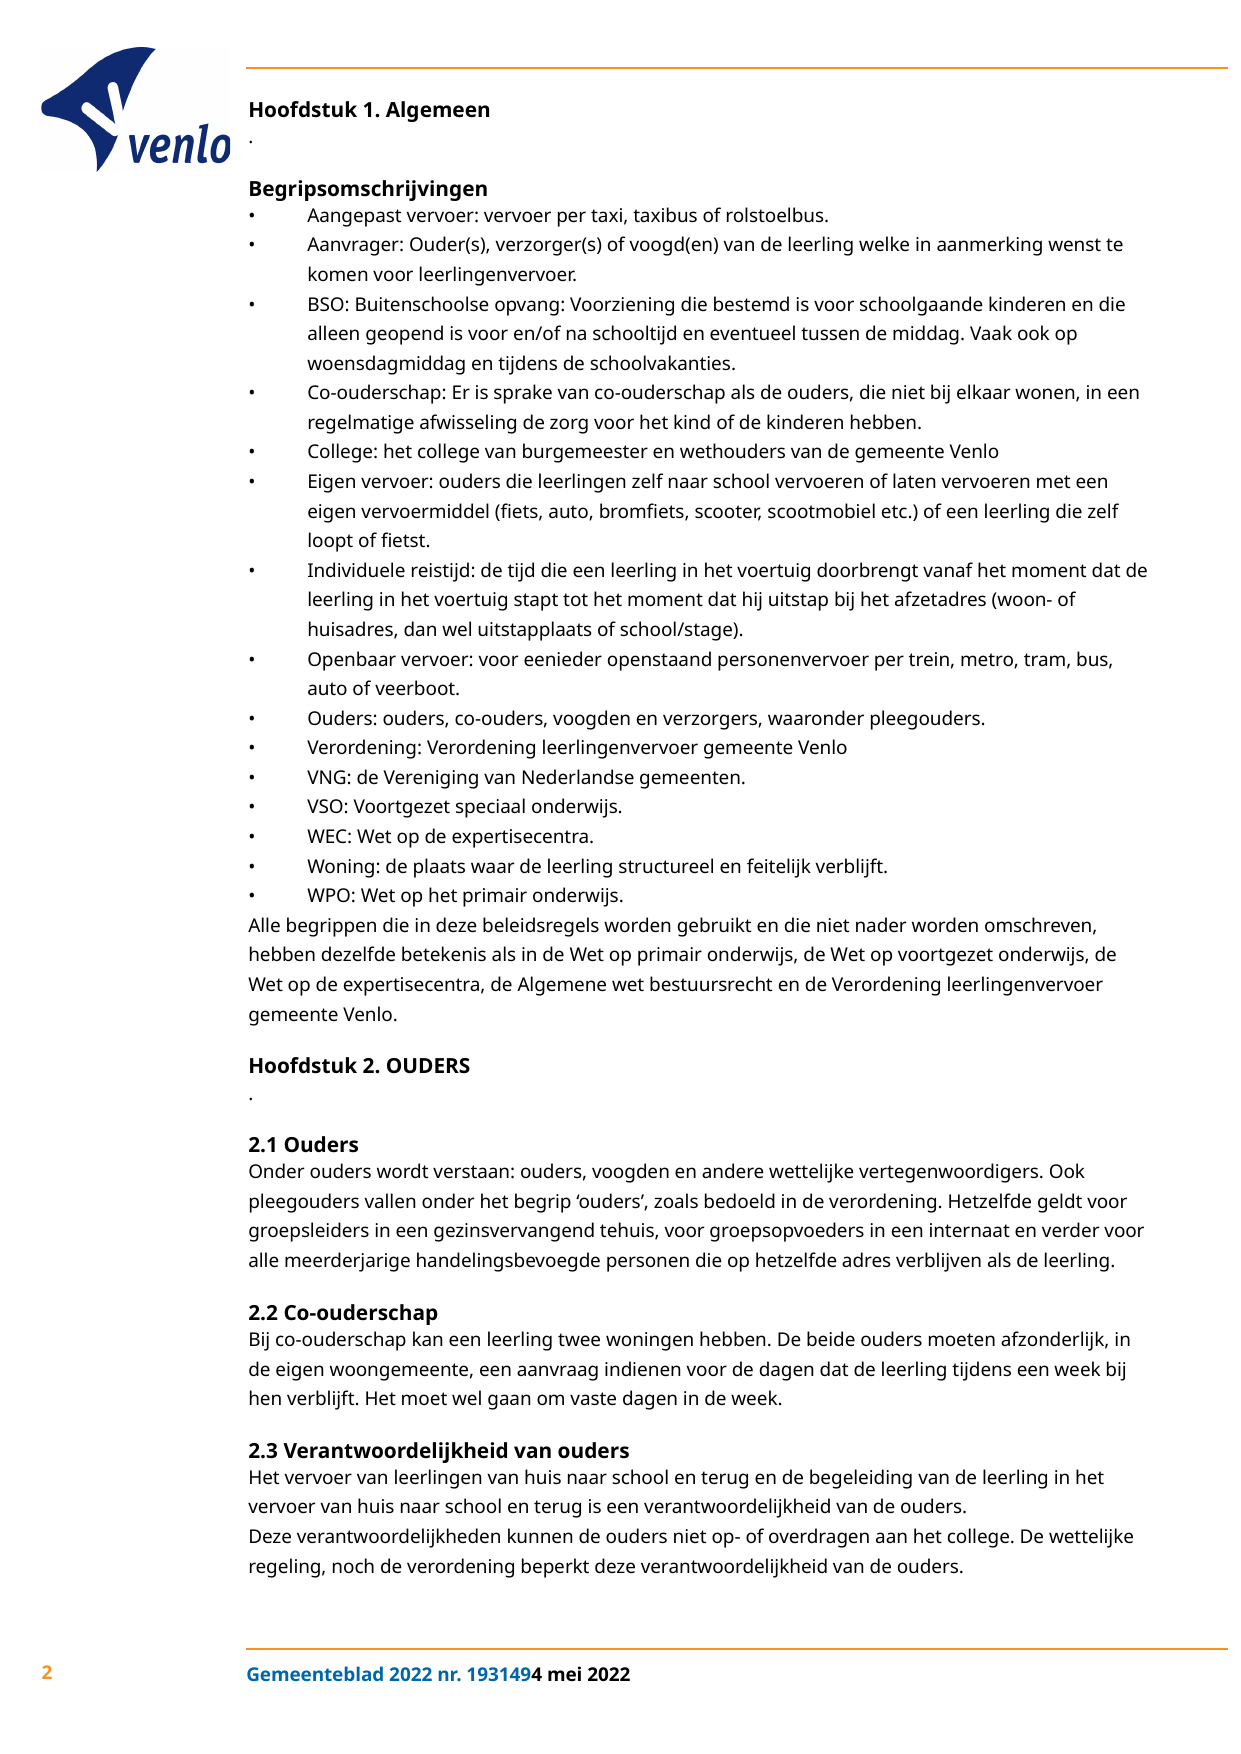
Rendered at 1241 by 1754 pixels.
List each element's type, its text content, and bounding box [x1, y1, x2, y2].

text 2.2 Co-ouderschap [248, 1298, 1152, 1326]
list WPO: Wet op het primair onderwijs. [248, 882, 1152, 908]
list BSO: Buitenschoolse opvang: Voorziening die bestemd is voor schoolgaande kinderen en die alleen geopend is voor en/of na schooltijd en eventueel tussen de middag. Vaak ook op woensdagmiddag en tijdens de schoolvakanties. [248, 291, 1152, 376]
list Woning: de plaats waar de leerling structureel en feitelijk verblijft. [248, 853, 1152, 879]
text Hoofdstuk 2. OUDERS [248, 1051, 1152, 1080]
list VNG: de Vereniging van Nederlandse gemeenten. [248, 764, 1152, 790]
list WEC: Wet op de expertisecentra. [248, 823, 1152, 849]
text . [248, 123, 1152, 149]
picture [41, 47, 231, 172]
list Ouders: ouders, co-ouders, voogden en verzorgers, waaronder pleegouders. [248, 705, 1152, 731]
list Aangepast vervoer: vervoer per taxi, taxibus of rolstoelbus. [248, 202, 1152, 228]
list Openbaar vervoer: voor eenieder openstaand personenvervoer per trein, metro, tram, bus, auto of veerboot. [248, 646, 1152, 701]
text 2.1 Ouders [248, 1130, 1152, 1158]
text Bij co-ouderschap kan een leerling twee woningen hebben. De beide ouders moeten afzonderlijk, in de eigen woongemeente, een aanvraag indienen voor de dagen dat de leerling tijdens een week bij hen verblijft. Het moet wel gaan om vaste dagen in de week. [248, 1326, 1152, 1411]
text Onder ouders wordt verstaan: ouders, voogden en andere wettelijke vertegenwoordigers. Ook pleegouders vallen onder het begrip ‘ouders’, zoals bedoeld in de verordening. Hetzelfde geldt voor groepsleiders in een gezinsvervangend tehuis, voor groepsopvoeders in een internaat en verder voor alle meerderjarige handelingsbevoegde personen die op hetzelfde adres verblijven als de leerling. [248, 1158, 1152, 1273]
text Deze verantwoordelijkheden kunnen de ouders niet op- of overdragen aan het college. De wettelijke regeling, noch de verordening beperkt deze verantwoordelijkheid van de ouders. [248, 1523, 1152, 1579]
list Eigen vervoer: ouders die leerlingen zelf naar school vervoeren of laten vervoeren met een eigen vervoermiddel (fiets, auto, bromfiets, scooter, scootmobiel etc.) of een leerling die zelf loopt of fietst. [248, 468, 1152, 553]
text . [248, 1080, 1152, 1105]
text Alle begrippen die in deze beleidsregels worden gebruikt en die niet nader worden omschreven, hebben dezelfde betekenis als in de Wet op primair onderwijs, de Wet op voortgezet onderwijs, de Wet op de expertisecentra, de Algemene wet bestuursrecht en de Verordening leerlingenvervoer gemeente Venlo. [248, 912, 1152, 1027]
list College: het college van burgemeester en wethouders van de gemeente Venlo [248, 439, 1152, 464]
text Het vervoer van leerlingen van huis naar school en terug en de begeleiding van de leerling in het vervoer van huis naar school en terug is een verantwoordelijkheid van de ouders. [248, 1464, 1152, 1519]
list Co-ouderschap: Er is sprake van co-ouderschap als de ouders, die niet bij elkaar wonen, in een regelmatige afwisseling de zorg voor het kind of de kinderen hebben. [248, 379, 1152, 435]
list VSO: Voortgezet speciaal onderwijs. [248, 794, 1152, 819]
list Aanvrager: Ouder(s), verzorger(s) of voogd(en) van de leerling welke in aanmerking wenst te komen voor leerlingenvervoer. [248, 232, 1152, 287]
text Hoofdstuk 1. Algemeen [248, 95, 1152, 123]
text 2.3 Verantwoordelijkheid van ouders [248, 1436, 1152, 1464]
list Individuele reistijd: de tijd die een leerling in het voertuig doorbrengt vanaf het moment dat de leerling in het voertuig stapt tot het moment dat hij uitstap bij het afzetadres (woon- of huisadres, dan wel uitstapplaats of school/stage). [248, 557, 1152, 642]
text Begripsomschrijvingen [248, 174, 1152, 202]
list Verordening: Verordening leerlingenvervoer gemeente Venlo [248, 734, 1152, 760]
